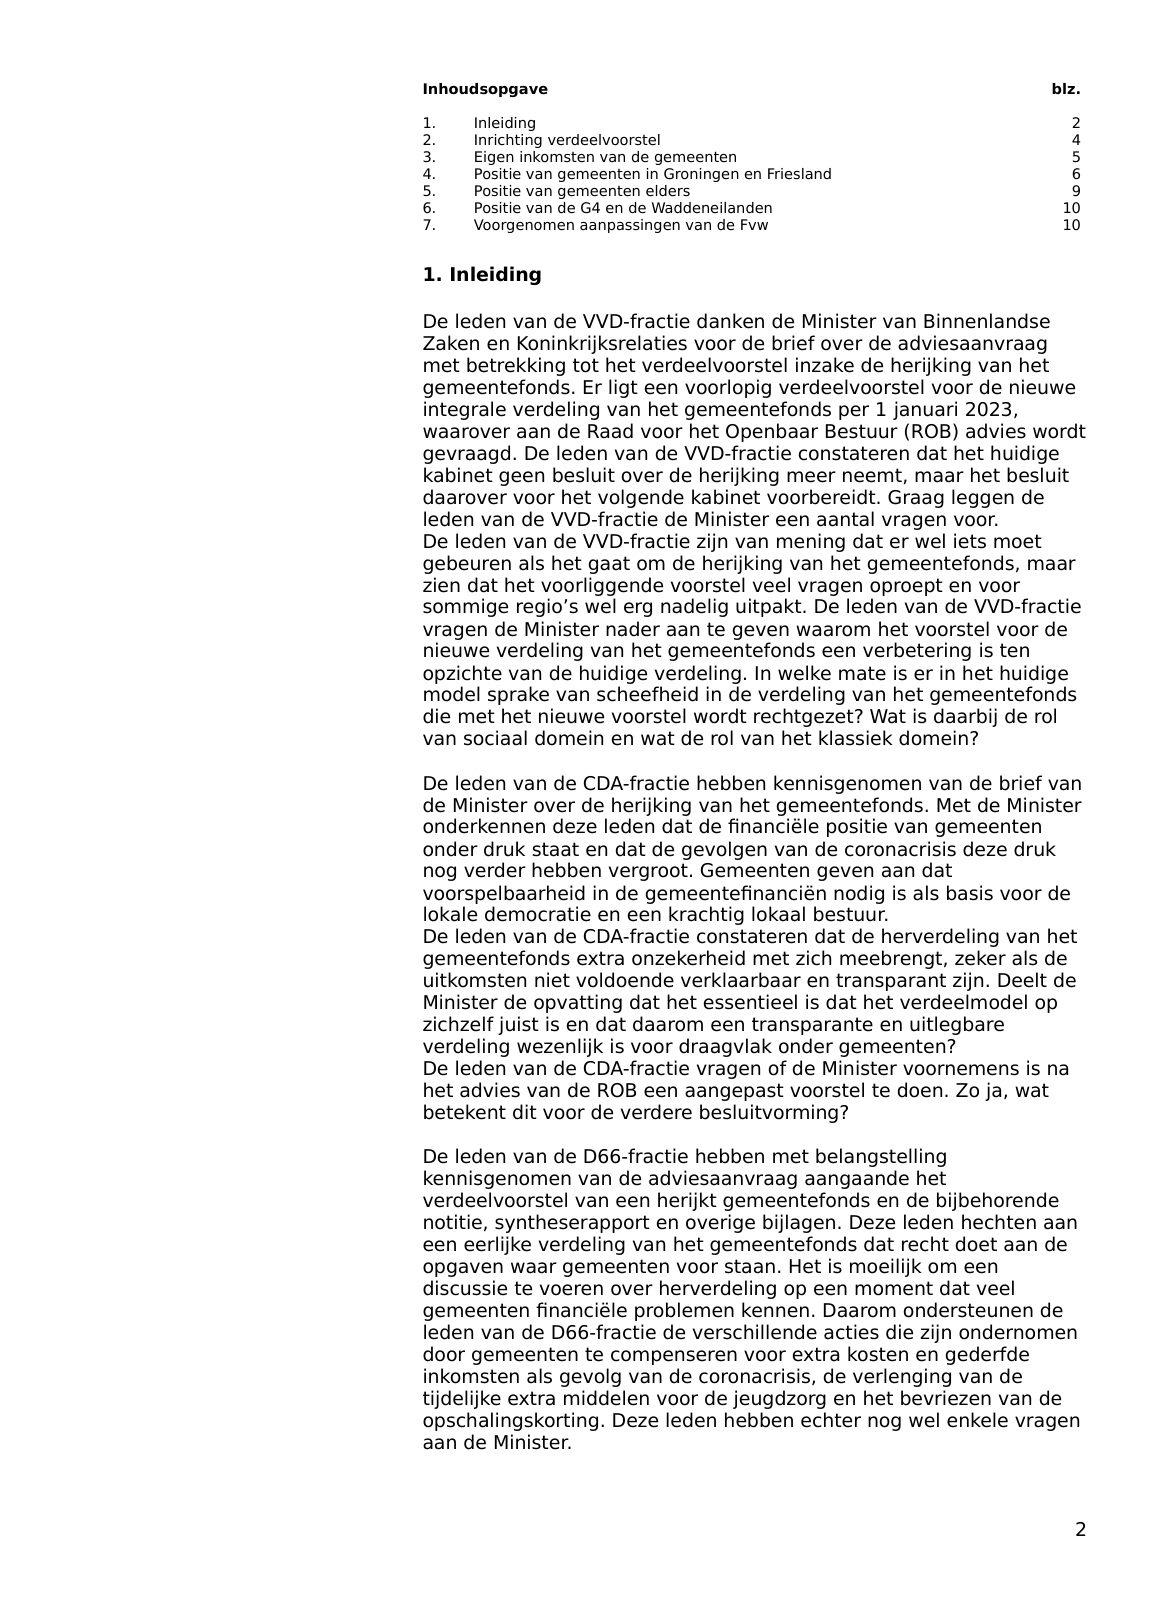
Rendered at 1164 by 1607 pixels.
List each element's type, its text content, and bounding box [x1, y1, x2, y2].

table_cell 10 [994, 200, 1087, 217]
table_cell [468, 98, 994, 115]
text De leden van de CDA-fractie vragen of de Minister voornemens is na het advies van de ROB een aangepast voorstel te doen. Zo ja, wat betekent dit voor de verdere besluitvorming? [422, 1058, 1087, 1124]
table_cell 9 [994, 183, 1087, 200]
text De leden van de CDA-fractie constateren dat de herverdeling van het gemeentefonds extra onzekerheid met zich meebrengt, zeker als de uitkomsten niet voldoende verklaarbaar en transparant zijn. Deelt de Minister de opvatting dat het essentieel is dat het verdeelmodel op zichzelf juist is en dat daarom een transparante en uitlegbare verdeling wezenlijk is voor draagvlak onder gemeenten? [422, 926, 1087, 1058]
table_cell 2 [994, 115, 1087, 132]
table_cell [422, 98, 468, 115]
table_cell 7. [422, 217, 468, 234]
text De leden van de CDA-fractie hebben kennisgenomen van de brief van de Minister over de herijking van het gemeentefonds. Met de Minister onderkennen deze leden dat de financiële positie van gemeenten onder druk staat en dat de gevolgen van de coronacrisis deze druk nog verder hebben vergroot. Gemeenten geven aan dat voorspelbaarheid in de gemeentefinanciën nodig is als basis voor de lokale democratie en een krachtig lokaal bestuur. [422, 772, 1087, 926]
table_cell 5 [994, 149, 1087, 166]
table_cell 6 [994, 166, 1087, 183]
table_cell Inrichting verdeelvoorstel [468, 132, 994, 149]
table_cell 3. [422, 149, 468, 166]
table_cell 10 [994, 217, 1087, 234]
table_cell 1. [422, 115, 468, 132]
table_cell 5. [422, 183, 468, 200]
table_header Inhoudsopgave [422, 81, 994, 98]
text De leden van de VVD-fractie zijn van mening dat er wel iets moet gebeuren als het gaat om de herijking van het gemeentefonds, maar zien dat het voorliggende voorstel veel vragen oproept en voor sommige regio’s wel erg nadelig uitpakt. De leden van de VVD-fractie vragen de Minister nader aan te geven waarom het voorstel voor de nieuwe verdeling van het gemeentefonds een verbetering is ten opzichte van de huidige verdeling. In welke mate is er in het huidige model sprake van scheefheid in de verdeling van het gemeentefonds die met het nieuwe voorstel wordt rechtgezet? Wat is daarbij de rol van sociaal domein en wat de rol van het klassiek domein? [422, 531, 1087, 750]
subtitle 1. Inleiding [422, 264, 1087, 286]
table_cell Voorgenomen aanpassingen van de Fvw [468, 217, 994, 234]
text De leden van de D66-fractie hebben met belangstelling kennisgenomen van de adviesaanvraag aangaande het verdeelvoorstel van een herijkt gemeentefonds en de bijbehorende notitie, syntheserapport en overige bijlagen. Deze leden hechten aan een eerlijke verdeling van het gemeentefonds dat recht doet aan de opgaven waar gemeenten voor staan. Het is moeilijk om een discussie te voeren over herverdeling op een moment dat veel gemeenten financiële problemen kennen. Daarom ondersteunen de leden van de D66-fractie de verschillende acties die zijn ondernomen door gemeenten te compenseren voor extra kosten en gederfde inkomsten als gevolg van de coronacrisis, de verlenging van de tijdelijke extra middelen voor de jeugdzorg en het bevriezen van de opschalingskorting. Deze leden hebben echter nog wel enkele vragen aan de Minister. [422, 1146, 1087, 1454]
table_cell Eigen inkomsten van de gemeenten [468, 149, 994, 166]
text De leden van de VVD-fractie danken de Minister van Binnenlandse Zaken en Koninkrijksrelaties voor de brief over de adviesaanvraag met betrekking tot het verdeelvoorstel inzake de herijking van het gemeentefonds. Er ligt een voorlopig verdeelvoorstel voor de nieuwe integrale verdeling van het gemeentefonds per 1 januari 2023, waarover aan de Raad voor het Openbaar Bestuur (ROB) advies wordt gevraagd. De leden van de VVD-fractie constateren dat het huidige kabinet geen besluit over de herijking meer neemt, maar het besluit daarover voor het volgende kabinet voorbereidt. Graag leggen de leden van de VVD-fractie de Minister een aantal vragen voor. [422, 311, 1087, 531]
table_cell 6. [422, 200, 468, 217]
table_cell 2. [422, 132, 468, 149]
table_cell Positie van gemeenten in Groningen en Friesland [468, 166, 994, 183]
table_cell Positie van gemeenten elders [468, 183, 994, 200]
table_cell 4. [422, 166, 468, 183]
table_cell Inleiding [468, 115, 994, 132]
table_cell [994, 98, 1087, 115]
table_cell Positie van de G4 en de Waddeneilanden [468, 200, 994, 217]
table_cell 4 [994, 132, 1087, 149]
table_header blz. [994, 81, 1087, 98]
